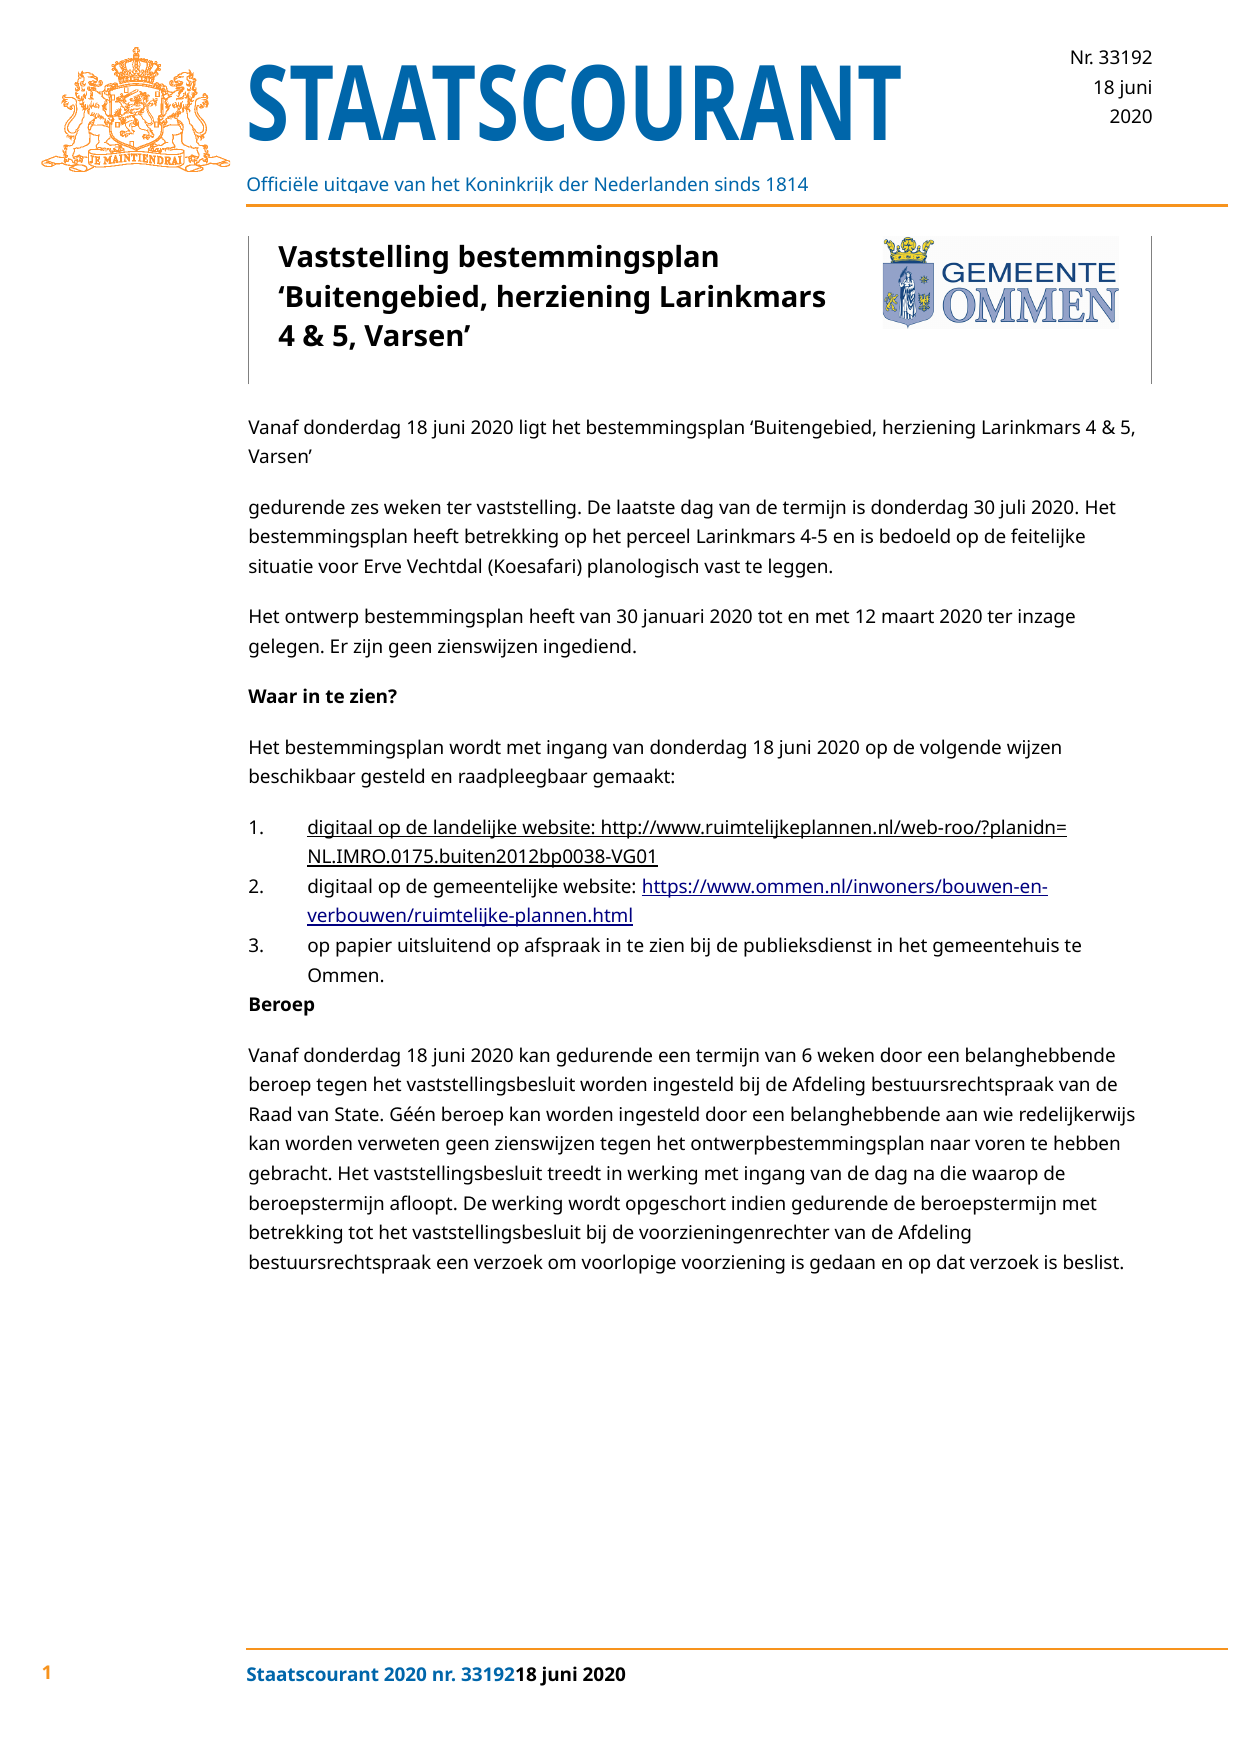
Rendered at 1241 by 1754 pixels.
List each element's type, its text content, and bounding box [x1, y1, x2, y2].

text Vanaf donderdag 18 juni 2020 ligt het bestemmingsplan ‘Buitengebied, herziening Larinkmars 4 & 5, Varsen’ [248, 414, 1152, 469]
text Waar in te zien? [248, 683, 1152, 709]
picture [882, 236, 1119, 329]
table_header [850, 236, 1151, 384]
list op papier uitsluitend op afspraak in te zien bij de publieksdienst in het gemeentehuis te Ommen. [248, 932, 1152, 988]
text Het bestemmingsplan wordt met ingang van donderdag 18 juni 2020 op de volgende wijzen beschikbaar gesteld en raadpleegbaar gemaakt: [248, 734, 1152, 789]
text gedurende zes weken ter vaststelling. De laatste dag van de termijn is donderdag 30 juli 2020. Het bestemmingsplan heeft betrekking op het perceel Larinkmars 4-5 en is bedoeld op de feitelijke situatie voor Erve Vechtdal (Koesafari) planologisch vast te leggen. [248, 494, 1152, 579]
picture [41, 47, 231, 172]
table_header Vaststelling bestemmingsplan ‘Buitengebied, herziening Larinkmars 4 & 5, Varsen’ [249, 236, 850, 384]
list digitaal op de landelijke website: http://www.ruimtelijkeplannen.nl/web-roo/?planidn= NL.IMRO.0175.buiten2012bp0038-VG01 [248, 814, 1152, 869]
list digitaal op de gemeentelijke website: https://www.ommen.nl/inwoners/bouwen-en-verbouwen/ruimtelijke-plannen.html [248, 873, 1152, 928]
text Het ontwerp bestemmingsplan heeft van 30 januari 2020 tot en met 12 maart 2020 ter inzage gelegen. Er zijn geen zienswijzen ingediend. [248, 603, 1152, 659]
text Beroep [248, 991, 1152, 1017]
text Vanaf donderdag 18 juni 2020 kan gedurende een termijn van 6 weken door een belanghebbende beroep tegen het vaststellingsbesluit worden ingesteld bij de Afdeling bestuursrechtspraak van de Raad van State. Géén beroep kan worden ingesteld door een belanghebbende aan wie redelijkerwijs kan worden verweten geen zienswijzen tegen het ontwerpbestemmingsplan naar voren te hebben gebracht. Het vaststellingsbesluit treedt in werking met ingang van de dag na die waarop de beroepstermijn afloopt. De werking wordt opgeschort indien gedurende de beroepstermijn met betrekking tot het vaststellingsbesluit bij de voorzieningenrechter van de Afdeling bestuursrechtspraak een verzoek om voorlopige voorziening is gedaan en op dat verzoek is beslist. [248, 1042, 1152, 1275]
